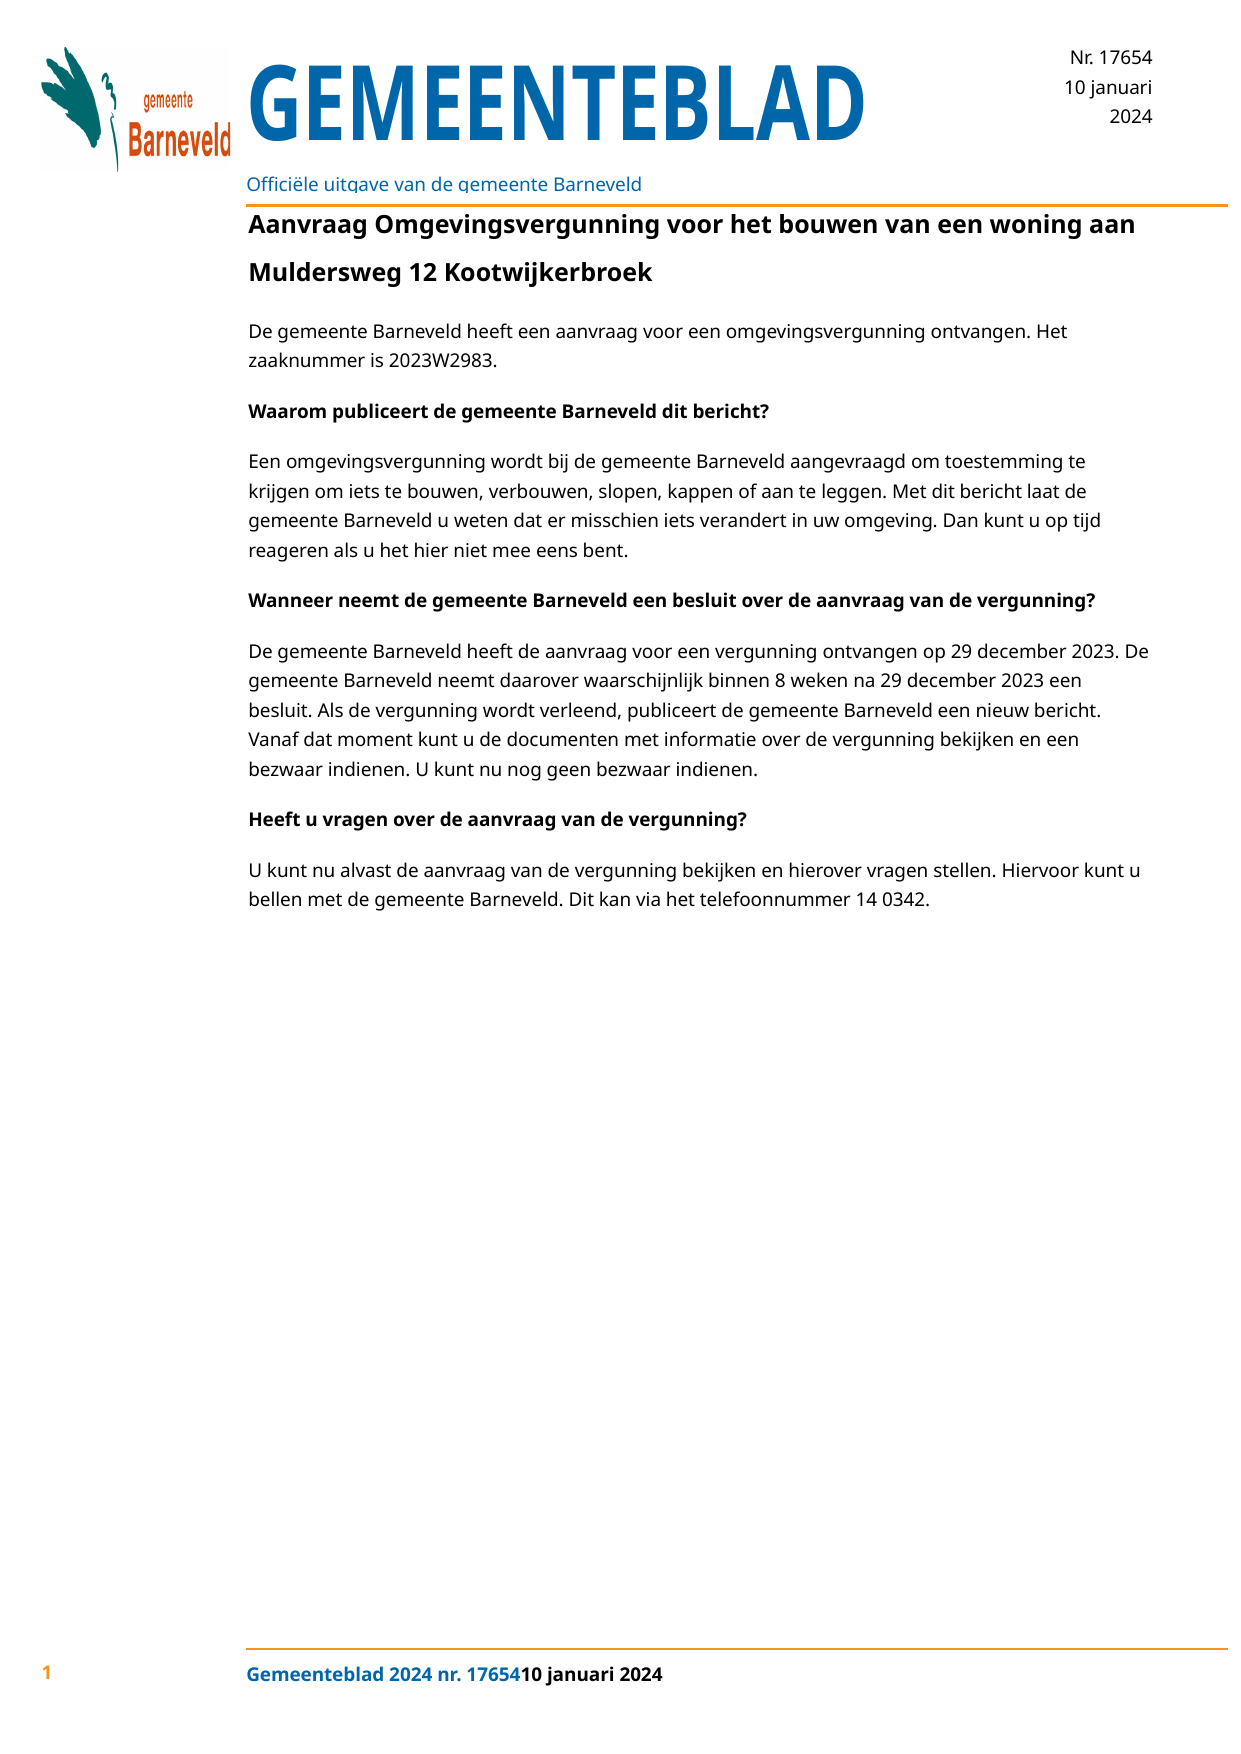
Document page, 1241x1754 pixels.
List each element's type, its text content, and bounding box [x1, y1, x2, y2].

text U kunt nu alvast de aanvraag van de vergunning bekijken en hierover vragen stellen. Hiervoor kunt u bellen met de gemeente Barneveld. Dit kan via het telefoonnummer 14 0342. [248, 857, 1152, 912]
text De gemeente Barneveld heeft de aanvraag voor een vergunning ontvangen op 29 december 2023. De gemeente Barneveld neemt daarover waarschijnlijk binnen 8 weken na 29 december 2023 een besluit. Als de vergunning wordt verleend, publiceert de gemeente Barneveld een nieuw bericht. Vanaf dat moment kunt u de documenten met informatie over de vergunning bekijken en een bezwaar indienen. U kunt nu nog geen bezwaar indienen. [248, 638, 1152, 782]
text Heeft u vragen over de aanvraag van de vergunning? [248, 807, 1152, 832]
text Wanneer neemt de gemeente Barneveld een besluit over de aanvraag van de vergunning? [248, 587, 1152, 613]
text Een omgevingsvergunning wordt bij de gemeente Barneveld aangevraagd om toestemming te krijgen om iets te bouwen, verbouwen, slopen, kappen of aan te leggen. Met dit bericht laat de gemeente Barneveld u weten dat er misschien iets verandert in uw omgeving. Dan kunt u op tijd reageren als u het hier niet mee eens bent. [248, 448, 1152, 563]
text Waarom publiceert de gemeente Barneveld dit bericht? [248, 398, 1152, 424]
text Aanvraag Omgevingsvergunning voor het bouwen van een woning aan Muldersweg 12 Kootwijkerbroek [248, 207, 1152, 288]
picture [41, 47, 231, 172]
text De gemeente Barneveld heeft een aanvraag voor een omgevingsvergunning ontvangen. Het zaaknummer is 2023W2983. [248, 318, 1152, 373]
